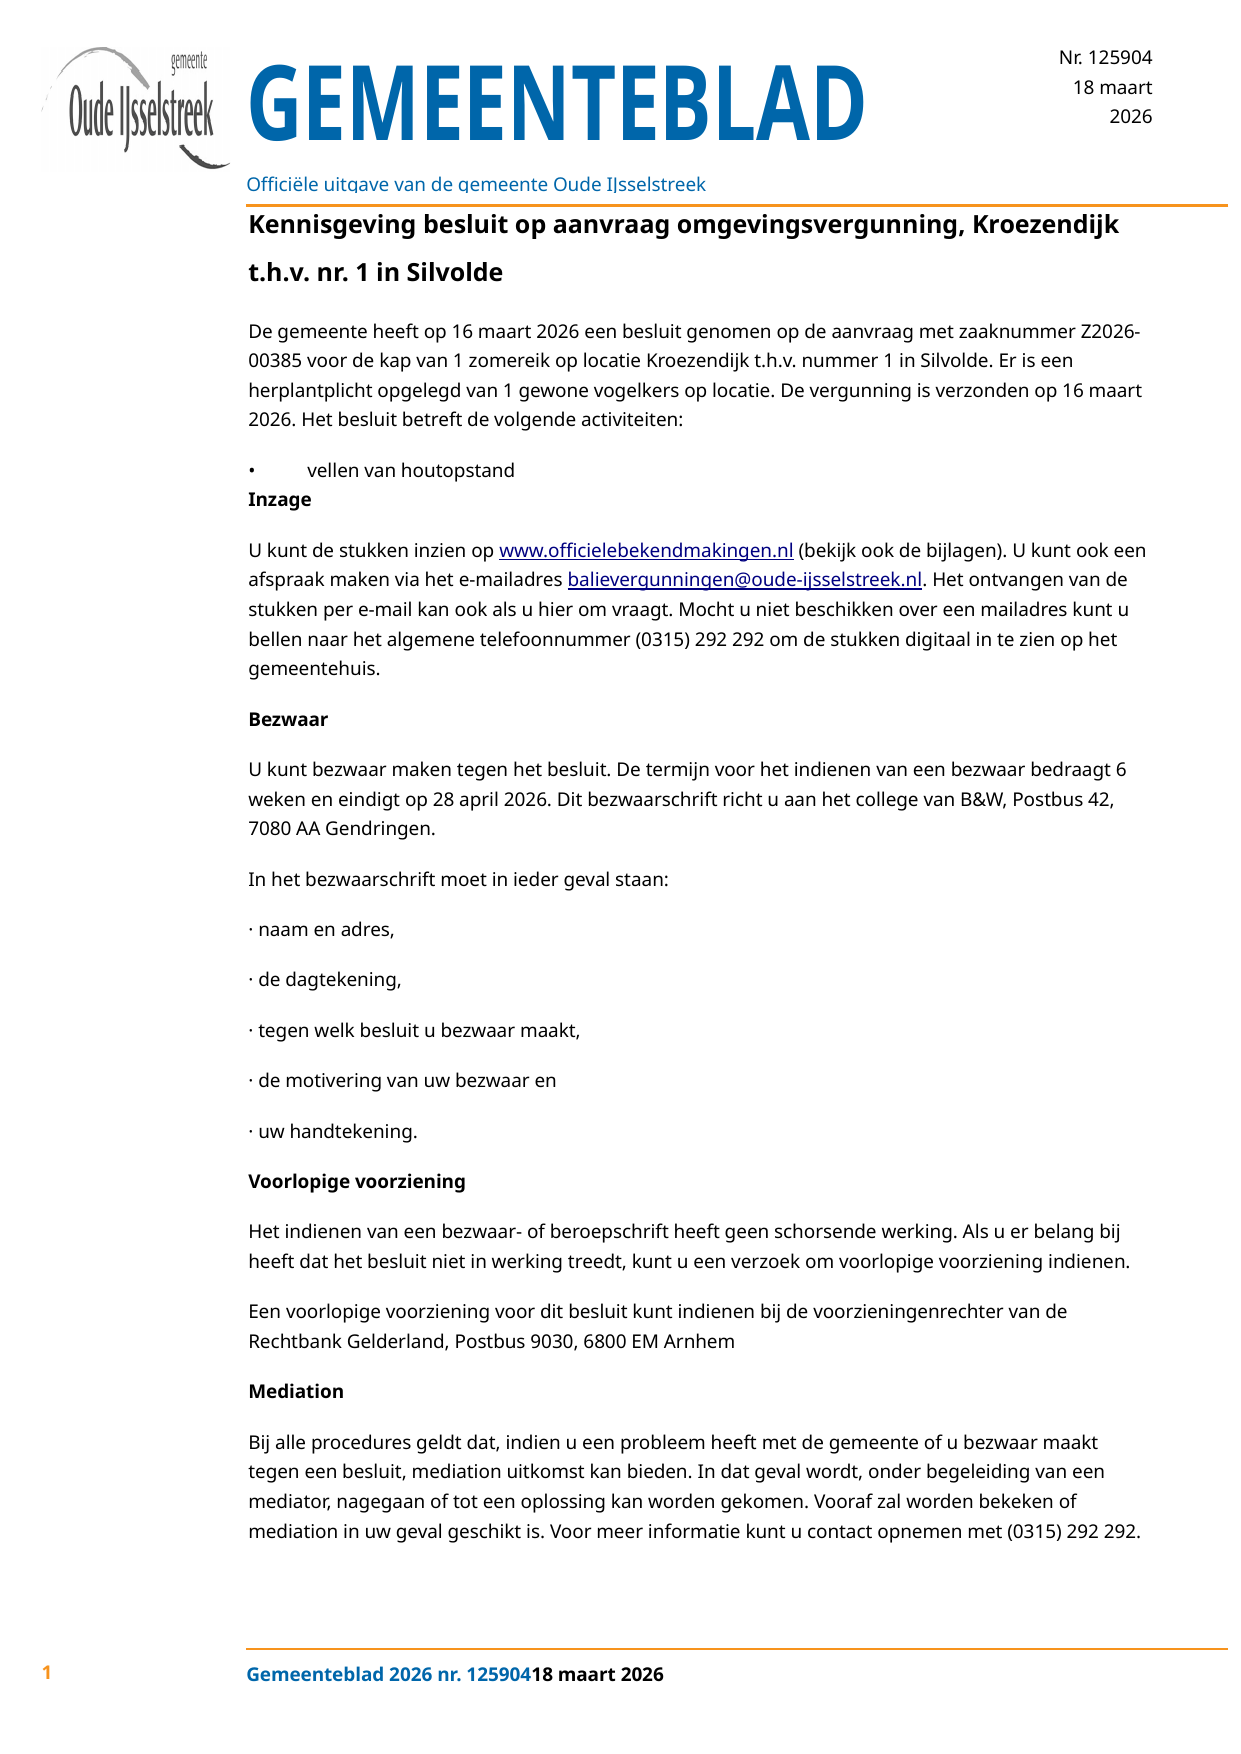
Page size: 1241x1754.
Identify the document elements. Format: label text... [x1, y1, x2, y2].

text De gemeente heeft op 16 maart 2026 een besluit genomen op de aanvraag met zaaknummer Z2026-00385 voor de kap van 1 zomereik op locatie Kroezendijk t.h.v. nummer 1 in Silvolde. Er is een herplantplicht opgelegd van 1 gewone vogelkers op locatie. De vergunning is verzonden op 16 maart 2026. Het besluit betreft de volgende activiteiten: [248, 318, 1152, 432]
list vellen van houtopstand [248, 457, 1152, 483]
text Voorlopige voorziening [248, 1168, 1152, 1194]
text U kunt de stukken inzien op www.officielebekendmakingen.nl (bekijk ook de bijlagen). U kunt ook een afspraak maken via het e-mailadres balievergunningen@oude-ijsselstreek.nl. Het ontvangen van de stukken per e-mail kan ook als u hier om vraagt. Mocht u niet beschikken over een mailadres kunt u bellen naar het algemene telefoonnummer (0315) 292 292 om de stukken digitaal in te zien op het gemeentehuis. [248, 537, 1152, 681]
text In het bezwaarschrift moet in ieder geval staan: [248, 866, 1152, 892]
text Inzage [248, 487, 1152, 512]
text Bij alle procedures geldt dat, indien u een probleem heeft met de gemeente of u bezwaar maakt tegen een besluit, mediation uitkomst kan bieden. In dat geval wordt, onder begeleiding van een mediator, nagegaan of tot een oplossing kan worden gekomen. Vooraf zal worden bekeken of mediation in uw geval geschikt is. Voor meer informatie kunt u contact opnemen met (0315) 292 292. [248, 1429, 1152, 1544]
text U kunt bezwaar maken tegen het besluit. De termijn voor het indienen van een bezwaar bedraagt 6 weken en eindigt op 28 april 2026. Dit bezwaarschrift richt u aan het college van B&W, Postbus 42, 7080 AA Gendringen. [248, 756, 1152, 841]
text · de motivering van uw bezwaar en [248, 1067, 1152, 1093]
text · tegen welk besluit u bezwaar maakt, [248, 1017, 1152, 1043]
text · de dagtekening, [248, 967, 1152, 992]
text Bezwaar [248, 706, 1152, 732]
text Kennisgeving besluit op aanvraag omgevingsvergunning, Kroezendijk t.h.v. nr. 1 in Silvolde [248, 207, 1152, 288]
picture [41, 47, 231, 172]
text · naam en adres, [248, 916, 1152, 942]
text Mediation [248, 1379, 1152, 1404]
text Het indienen van een bezwaar- of beroepschrift heeft geen schorsende werking. Als u er belang bij heeft dat het besluit niet in werking treedt, kunt u een verzoek om voorlopige voorziening indienen. [248, 1219, 1152, 1274]
text Een voorlopige voorziening voor dit besluit kunt indienen bij de voorzieningenrechter van de Rechtbank Gelderland, Postbus 9030, 6800 EM Arnhem [248, 1299, 1152, 1354]
text · uw handtekening. [248, 1118, 1152, 1144]
